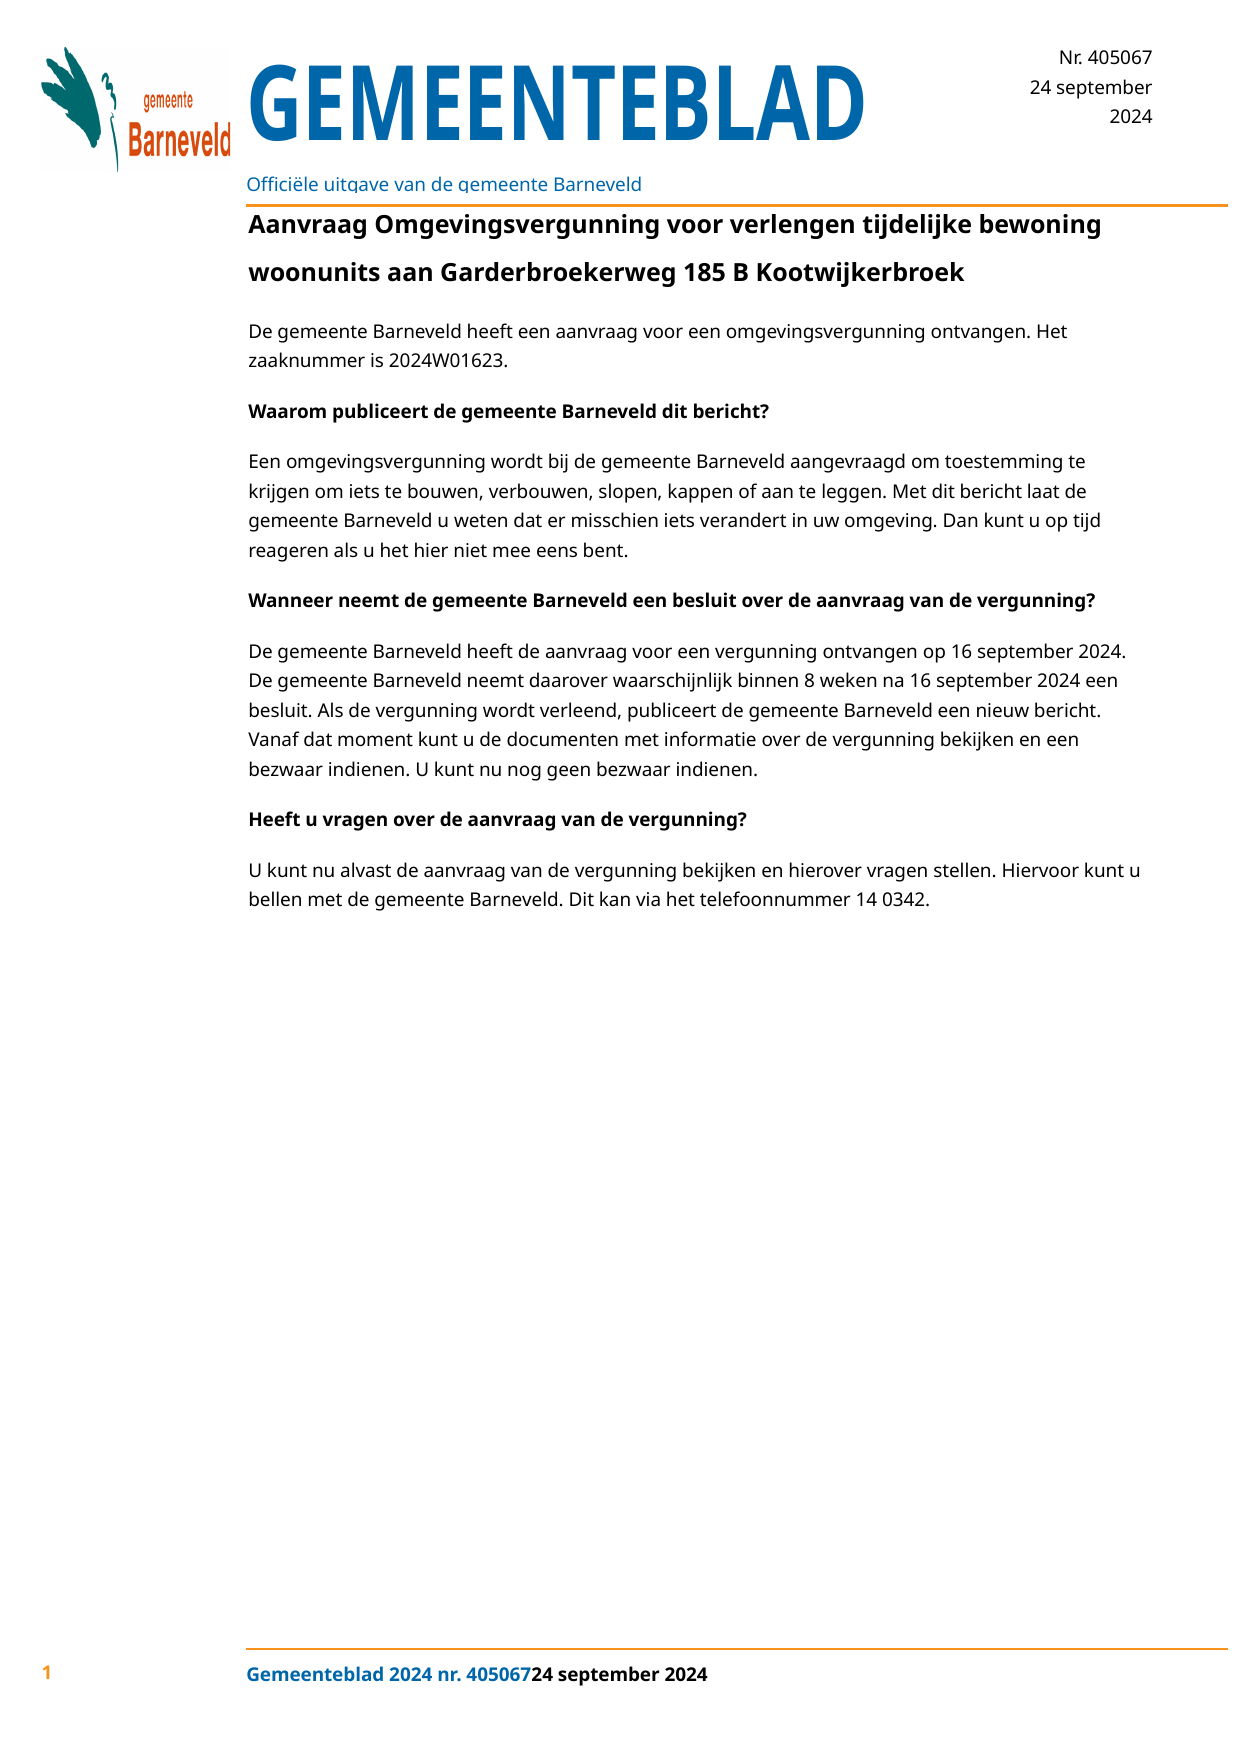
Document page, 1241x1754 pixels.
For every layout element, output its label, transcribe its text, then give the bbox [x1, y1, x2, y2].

text Een omgevingsvergunning wordt bij de gemeente Barneveld aangevraagd om toestemming te krijgen om iets te bouwen, verbouwen, slopen, kappen of aan te leggen. Met dit bericht laat de gemeente Barneveld u weten dat er misschien iets verandert in uw omgeving. Dan kunt u op tijd reageren als u het hier niet mee eens bent. [248, 448, 1152, 563]
text Aanvraag Omgevingsvergunning voor verlengen tijdelijke bewoning woonunits aan Garderbroekerweg 185 B Kootwijkerbroek [248, 207, 1152, 288]
picture [41, 47, 231, 172]
text De gemeente Barneveld heeft een aanvraag voor een omgevingsvergunning ontvangen. Het zaaknummer is 2024W01623. [248, 318, 1152, 373]
text Heeft u vragen over de aanvraag van de vergunning? [248, 807, 1152, 832]
text Waarom publiceert de gemeente Barneveld dit bericht? [248, 398, 1152, 424]
text Wanneer neemt de gemeente Barneveld een besluit over de aanvraag van de vergunning? [248, 587, 1152, 613]
text De gemeente Barneveld heeft de aanvraag voor een vergunning ontvangen op 16 september 2024. De gemeente Barneveld neemt daarover waarschijnlijk binnen 8 weken na 16 september 2024 een besluit. Als de vergunning wordt verleend, publiceert de gemeente Barneveld een nieuw bericht. Vanaf dat moment kunt u de documenten met informatie over de vergunning bekijken en een bezwaar indienen. U kunt nu nog geen bezwaar indienen. [248, 638, 1152, 782]
text U kunt nu alvast de aanvraag van de vergunning bekijken en hierover vragen stellen. Hiervoor kunt u bellen met de gemeente Barneveld. Dit kan via het telefoonnummer 14 0342. [248, 857, 1152, 912]
